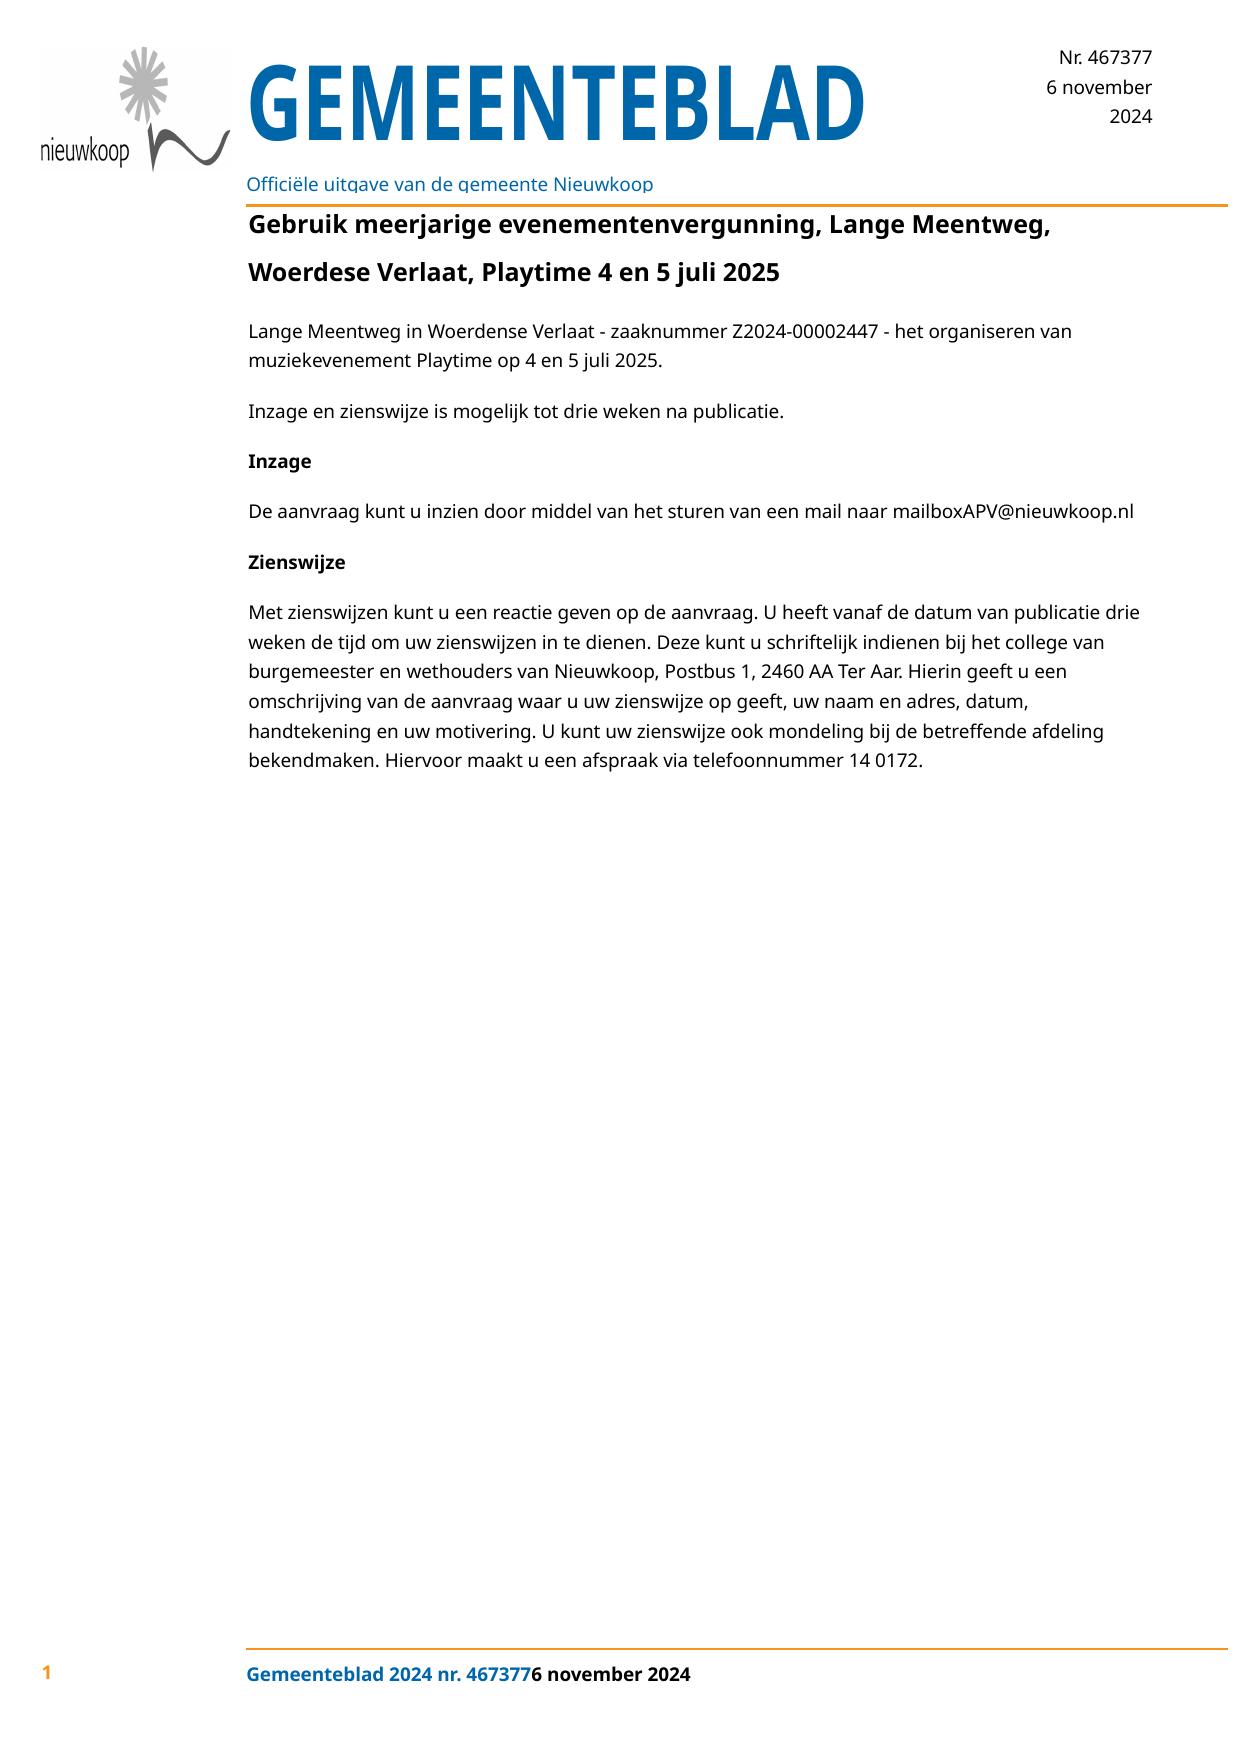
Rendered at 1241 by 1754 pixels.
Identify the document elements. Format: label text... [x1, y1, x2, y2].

text Met zienswijzen kunt u een reactie geven op de aanvraag. U heeft vanaf de datum van publicatie drie weken de tijd om uw zienswijzen in te dienen. Deze kunt u schriftelijk indienen bij het college van burgemeester en wethouders van Nieuwkoop, Postbus 1, 2460 AA Ter Aar. Hierin geeft u een omschrijving van de aanvraag waar u uw zienswijze op geeft, uw naam en adres, datum, handtekening en uw motivering. U kunt uw zienswijze ook mondeling bij de betreffende afdeling bekendmaken. Hiervoor maakt u een afspraak via telefoonnummer 14 0172. [248, 599, 1152, 773]
text Inzage en zienswijze is mogelijk tot drie weken na publicatie. [248, 398, 1152, 424]
text De aanvraag kunt u inzien door middel van het sturen van een mail naar mailboxAPV@nieuwkoop.nl [248, 499, 1152, 524]
text Gebruik meerjarige evenementenvergunning, Lange Meentweg, Woerdese Verlaat, Playtime 4 en 5 juli 2025 [248, 207, 1152, 288]
picture [41, 47, 231, 172]
text Inzage [248, 448, 1152, 474]
text Zienswijze [248, 549, 1152, 575]
text Lange Meentweg in Woerdense Verlaat - zaaknummer Z2024-00002447 - het organiseren van muziekevenement Playtime op 4 en 5 juli 2025. [248, 318, 1152, 373]
